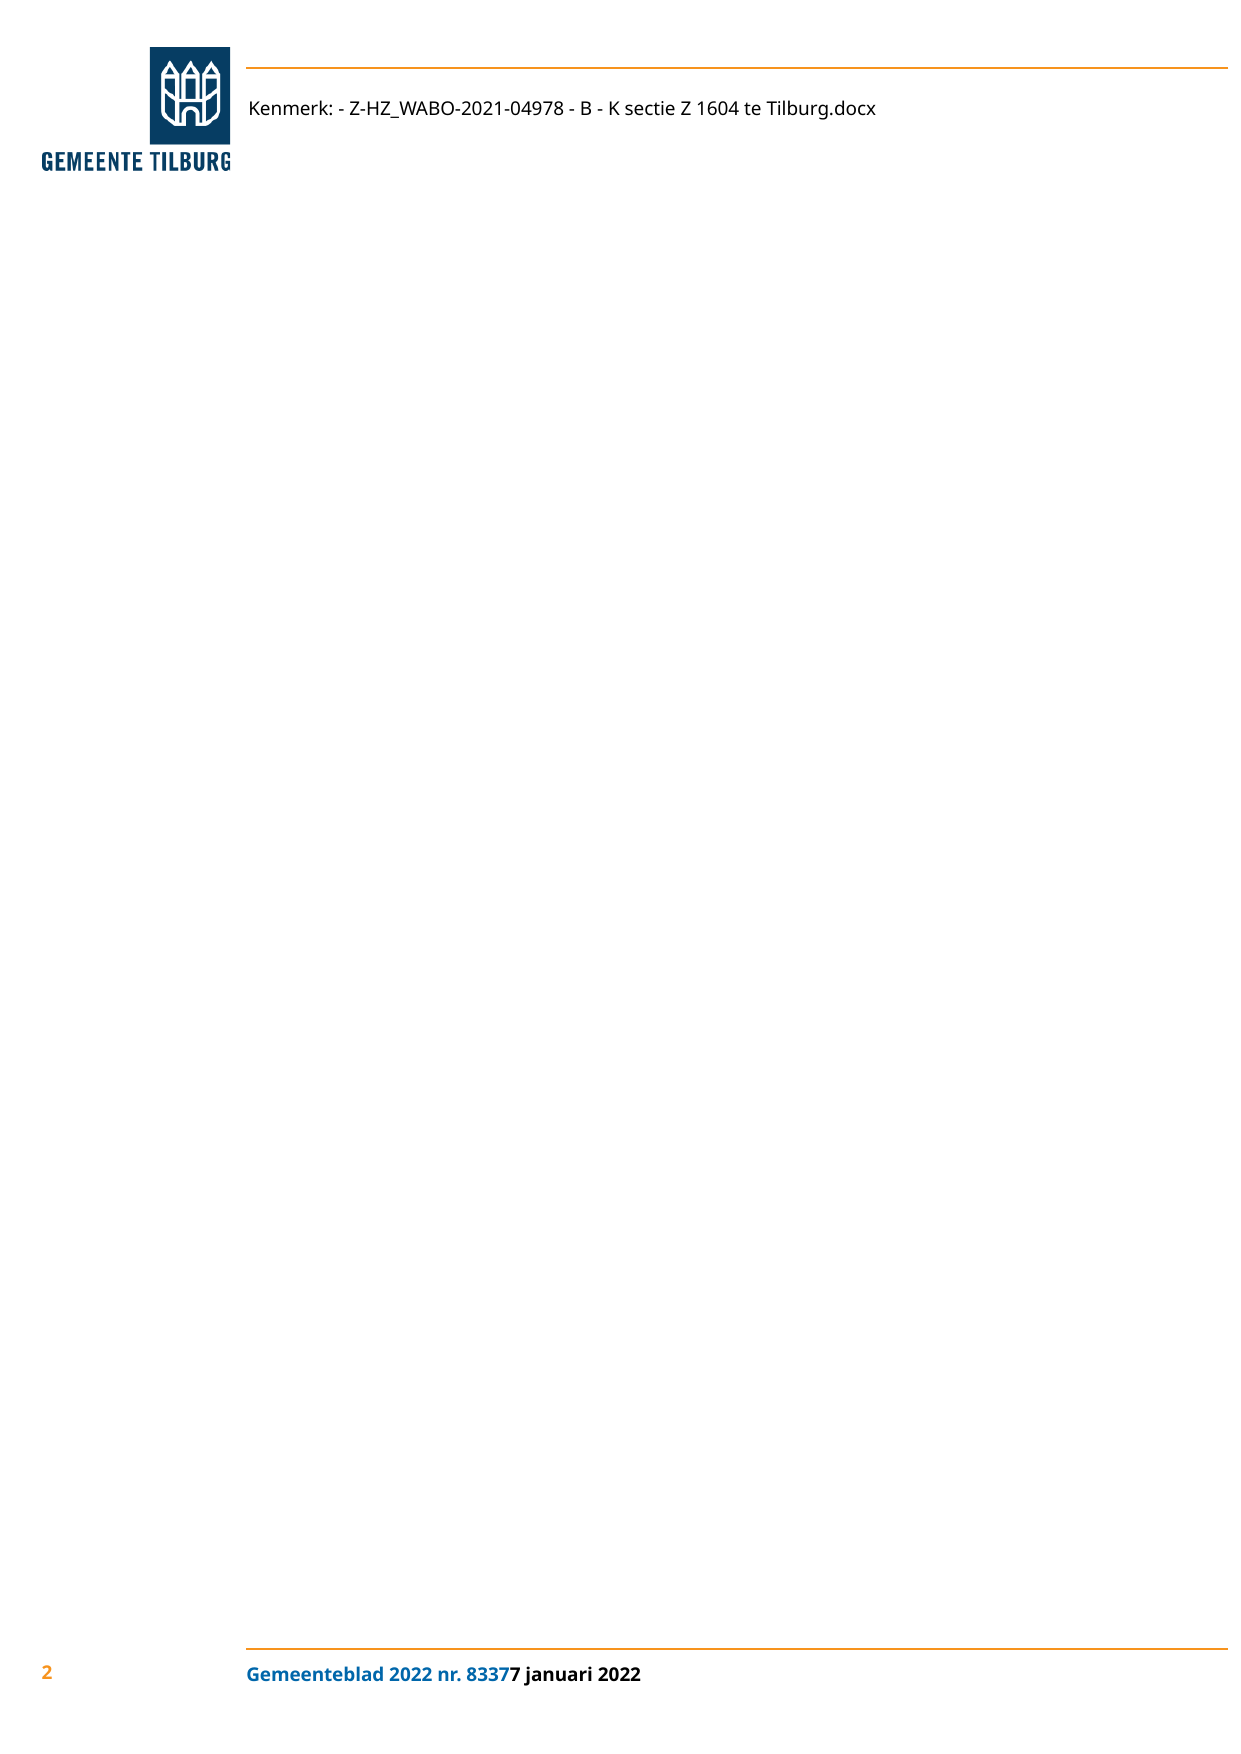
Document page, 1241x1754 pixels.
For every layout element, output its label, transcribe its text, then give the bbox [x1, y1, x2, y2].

text Kenmerk: - Z-HZ_WABO-2021-04978 - B - K sectie Z 1604 te Tilburg.docx [248, 95, 1152, 121]
picture [41, 47, 231, 172]
